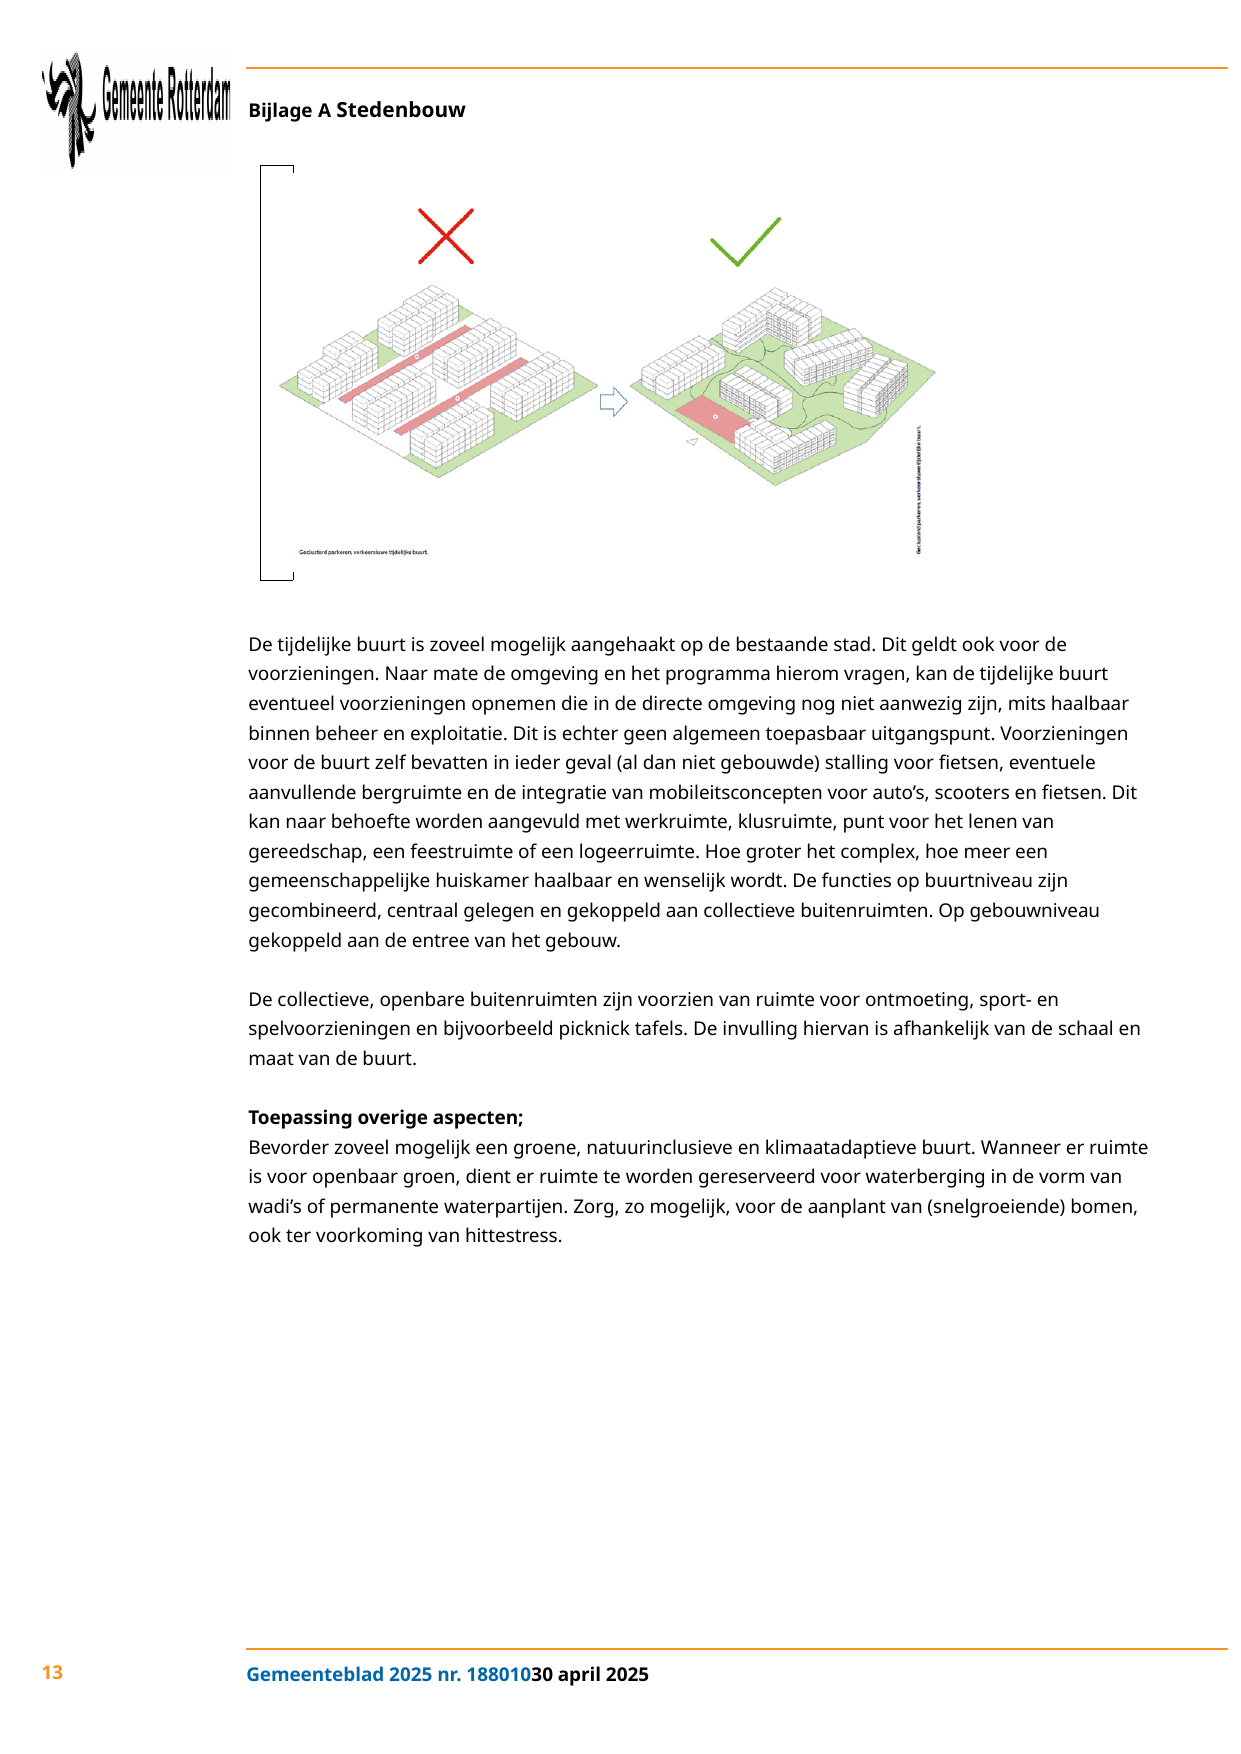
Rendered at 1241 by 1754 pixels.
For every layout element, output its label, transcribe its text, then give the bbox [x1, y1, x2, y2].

picture [41, 47, 231, 172]
text Bijlage A Stedenbouw [248, 95, 1152, 123]
picture [268, 173, 978, 572]
text Bevorder zoveel mogelijk een groene, natuurinclusieve en klimaatadaptieve buurt. Wanneer er ruimte is voor openbaar groen, dient er ruimte te worden gereserveerd voor waterberging in de vorm van wadi’s of permanente waterpartijen. Zorg, zo mogelijk, voor de aanplant van (snelgroeiende) bomen, ook ter voorkoming van hittestress. [248, 1134, 1152, 1248]
text De tijdelijke buurt is zoveel mogelijk aangehaakt op de bestaande stad. Dit geldt ook voor de voorzieningen. Naar mate de omgeving en het programma hierom vragen, kan de tijdelijke buurt eventueel voorzieningen opnemen die in de directe omgeving nog niet aanwezig zijn, mits haalbaar binnen beheer en exploitatie. Dit is echter geen algemeen toepasbaar uitgangspunt. Voorzieningen voor de buurt zelf bevatten in ieder geval (al dan niet gebouwde) stalling voor fietsen, eventuele aanvullende bergruimte en de integratie van mobileitsconcepten voor auto’s, scooters en fietsen. Dit kan naar behoefte worden aangevuld met werkruimte, klusruimte, punt voor het lenen van gereedschap, een feestruimte of een logeerruimte. Hoe groter het complex, hoe meer een gemeenschappelijke huiskamer haalbaar en wenselijk wordt. De functies op buurtniveau zijn gecombineerd, centraal gelegen en gekoppeld aan collectieve buitenruimten. Op gebouwniveau gekoppeld aan de entree van het gebouw. [248, 631, 1152, 953]
text De collectieve, openbare buitenruimten zijn voorzien van ruimte voor ontmoeting, sport- en spelvoorzieningen en bijvoorbeeld picknick tafels. De invulling hiervan is afhankelijk van de schaal en maat van de buurt. [248, 986, 1152, 1071]
text Toepassing overige aspecten; [248, 1104, 1152, 1130]
